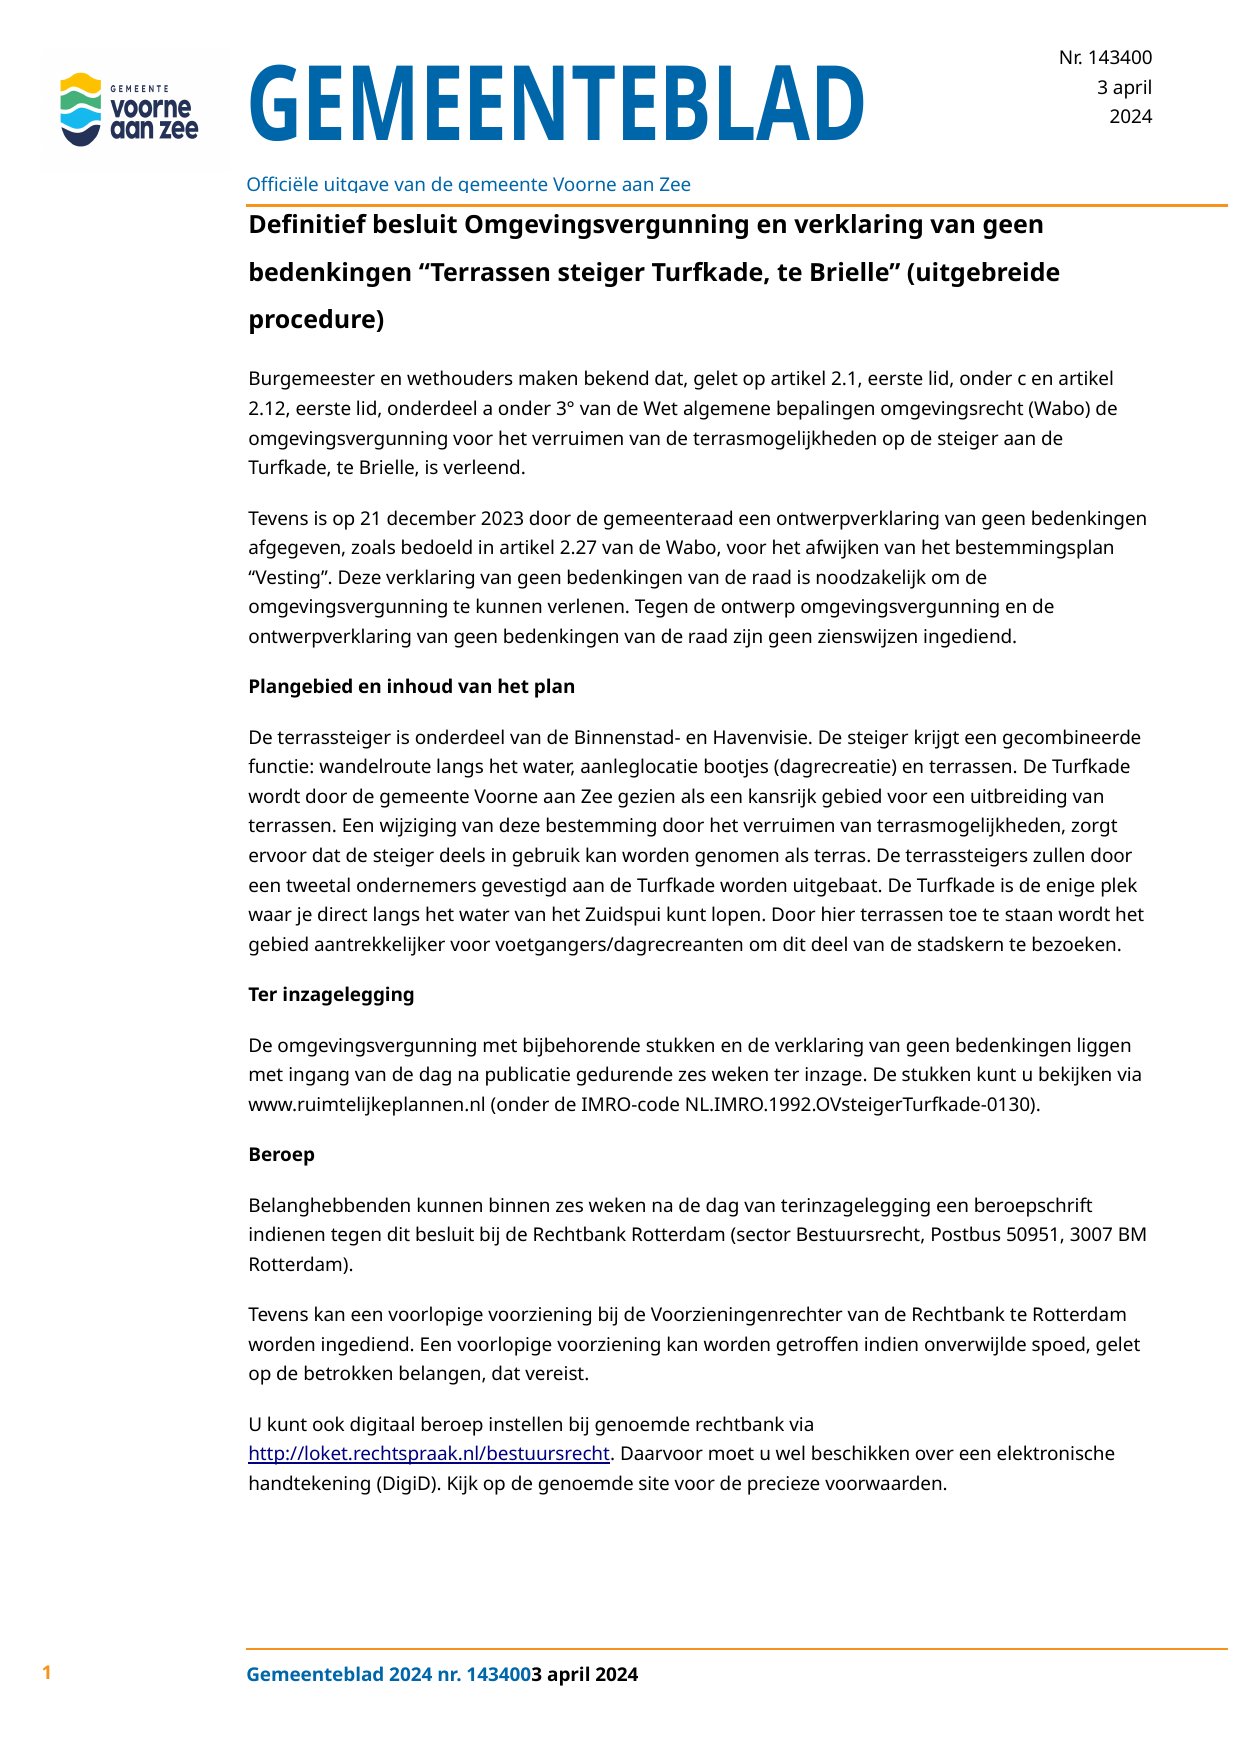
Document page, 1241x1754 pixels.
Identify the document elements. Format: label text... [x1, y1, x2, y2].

text De omgevingsvergunning met bijbehorende stukken en de verklaring van geen bedenkingen liggen met ingang van de dag na publicatie gedurende zes weken ter inzage. De stukken kunt u bekijken via www.ruimtelijkeplannen.nl (onder de IMRO-code NL.IMRO.1992.OVsteigerTurfkade-0130). [248, 1032, 1152, 1117]
text Beroep [248, 1141, 1152, 1167]
text Plangebied en inhoud van het plan [248, 673, 1152, 699]
text Burgemeester en wethouders maken bekend dat, gelet op artikel 2.1, eerste lid, onder c en artikel 2.12, eerste lid, onderdeel a onder 3° van de Wet algemene bepalingen omgevingsrecht (Wabo) de omgevingsvergunning voor het verruimen van de terrasmogelijkheden op de steiger aan de Turfkade, te Brielle, is verleend. [248, 366, 1152, 480]
text Tevens kan een voorlopige voorziening bij de Voorzieningenrechter van de Rechtbank te Rotterdam worden ingediend. Een voorlopige voorziening kan worden getroffen indien onverwijlde spoed, gelet op de betrokken belangen, dat vereist. [248, 1301, 1152, 1386]
text De terrassteiger is onderdeel van de Binnenstad- en Havenvisie. De steiger krijgt een gecombineerde functie: wandelroute langs het water, aanleglocatie bootjes (dagrecreatie) en terrassen. De Turfkade wordt door de gemeente Voorne aan Zee gezien als een kansrijk gebied voor een uitbreiding van terrassen. Een wijziging van deze bestemming door het verruimen van terrasmogelijkheden, zorgt ervoor dat de steiger deels in gebruik kan worden genomen als terras. De terrassteigers zullen door een tweetal ondernemers gevestigd aan de Turfkade worden uitgebaat. De Turfkade is de enige plek waar je direct langs het water van het Zuidspui kunt lopen. Door hier terrassen toe te staan wordt het gebied aantrekkelijker voor voetgangers/dagrecreanten om dit deel van de stadskern te bezoeken. [248, 724, 1152, 957]
picture [41, 47, 231, 172]
text U kunt ook digitaal beroep instellen bij genoemde rechtbank via http://loket.rechtspraak.nl/bestuursrecht. Daarvoor moet u wel beschikken over een elektronische handtekening (DigiD). Kijk op de genoemde site voor de precieze voorwaarden. [248, 1411, 1152, 1496]
text Tevens is op 21 december 2023 door de gemeenteraad een ontwerpverklaring van geen bedenkingen afgegeven, zoals bedoeld in artikel 2.27 van de Wabo, voor het afwijken van het bestemmingsplan “Vesting”. Deze verklaring van geen bedenkingen van de raad is noodzakelijk om de omgevingsvergunning te kunnen verlenen. Tegen de ontwerp omgevingsvergunning en de ontwerpverklaring van geen bedenkingen van de raad zijn geen zienswijzen ingediend. [248, 505, 1152, 649]
text Definitief besluit Omgevingsvergunning en verklaring van geen bedenkingen “Terrassen steiger Turfkade, te Brielle” (uitgebreide procedure) [248, 207, 1152, 336]
text Ter inzagelegging [248, 981, 1152, 1007]
text Belanghebbenden kunnen binnen zes weken na de dag van terinzagelegging een beroepschrift indienen tegen dit besluit bij de Rechtbank Rotterdam (sector Bestuursrecht, Postbus 50951, 3007 BM Rotterdam). [248, 1192, 1152, 1277]
